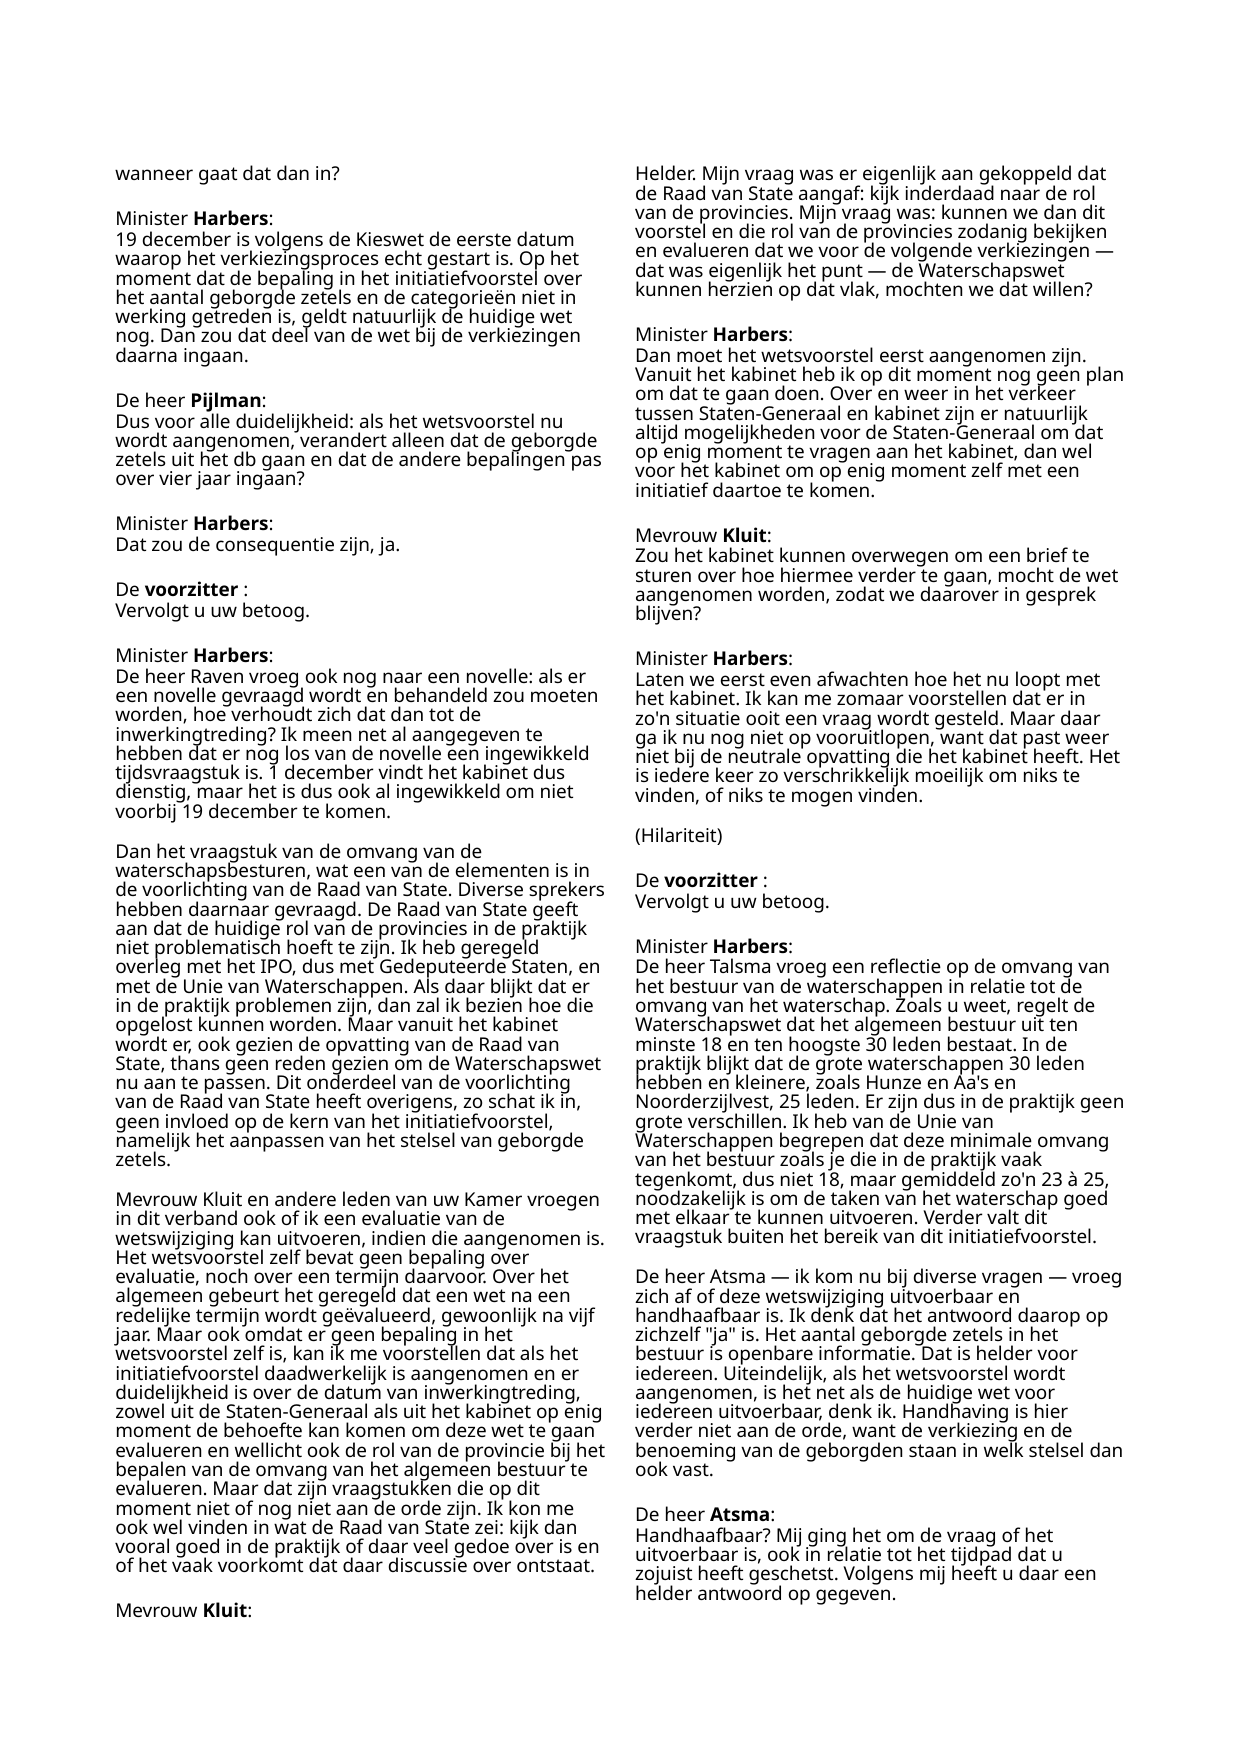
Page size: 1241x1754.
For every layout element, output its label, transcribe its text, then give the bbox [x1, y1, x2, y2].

text De heer Talsma vroeg een reflectie op de omvang van het bestuur van de waterschappen in relatie tot de omvang van het waterschap. Zoals u weet, regelt de Waterschapswet dat het algemeen bestuur uit ten minste 18 en ten hoogste 30 leden bestaat. In de praktijk blijkt dat de grote waterschappen 30 leden hebben en kleinere, zoals Hunze en Aa's en Noorderzijlvest, 25 leden. Er zijn dus in de praktijk geen grote verschillen. Ik heb van de Unie van Waterschappen begrepen dat deze minimale omvang van het bestuur zoals je die in de praktijk vaak tegenkomt, dus niet 18, maar gemiddeld zo'n 23 à 25, noodzakelijk is om de taken van het waterschap goed met elkaar te kunnen uitvoeren. Verder valt dit vraagstuk buiten het bereik van dit initiatiefvoorstel. [635, 958, 1125, 1248]
text Minister Harbers: [635, 645, 1125, 671]
text wanneer gaat dat dan in? [115, 165, 605, 184]
text Dan het vraagstuk van de omvang van de waterschapsbesturen, wat een van de elementen is in de voorlichting van de Raad van State. Diverse sprekers hebben daarnaar gevraagd. De Raad van State geeft aan dat de huidige rol van de provincies in de praktijk niet problematisch hoeft te zijn. Ik heb geregeld overleg met het IPO, dus met Gedeputeerde Staten, en met de Unie van Waterschappen. Als daar blijkt dat er in de praktijk problemen zijn, dan zal ik bezien hoe die opgelost kunnen worden. Maar vanuit het kabinet wordt er, ook gezien de opvatting van de Raad van State, thans geen reden gezien om de Waterschapswet nu aan te passen. Dit onderdeel van de voorlichting van de Raad van State heeft overigens, zo schat ik in, geen invloed op de kern van het initiatiefvoorstel, namelijk het aanpassen van het stelsel van geborgde zetels. [115, 843, 605, 1170]
text Helder. Mijn vraag was er eigenlijk aan gekoppeld dat de Raad van State aangaf: kijk inderdaad naar de rol van de provincies. Mijn vraag was: kunnen we dan dit voorstel en die rol van de provincies zodanig bekijken en evalueren dat we voor de volgende verkiezingen — dat was eigenlijk het punt — de Waterschapswet kunnen herzien op dat vlak, mochten we dat willen? [635, 165, 1125, 300]
text Dus voor alle duidelijkheid: als het wetsvoorstel nu wordt aangenomen, verandert alleen dat de geborgde zetels uit het db gaan en dat de andere bepalingen pas over vier jaar ingaan? [115, 413, 605, 490]
text Minister Harbers: [115, 511, 605, 536]
text 19 december is volgens de Kieswet de eerste datum waarop het verkiezingsproces echt gestart is. Op het moment dat de bepaling in het initiatiefvoorstel over het aantal geborgde zetels en de categorieën niet in werking getreden is, geldt natuurlijk de huidige wet nog. Dan zou dat deel van de wet bij de verkiezingen daarna ingaan. [115, 231, 605, 366]
text Minister Harbers: [635, 321, 1125, 347]
text De heer Atsma: [635, 1501, 1125, 1527]
text Laten we eerst even afwachten hoe het nu loopt met het kabinet. Ik kan me zomaar voorstellen dat er in zo'n situatie ooit een vraag wordt gesteld. Maar daar ga ik nu nog niet op vooruitlopen, want dat past weer niet bij de neutrale opvatting die het kabinet heeft. Het is iedere keer zo verschrikkelijk moeilijk om niks te vinden, of niks te mogen vinden. [635, 671, 1125, 806]
text Vervolgt u uw betoog. [115, 602, 605, 621]
text Minister Harbers: [115, 205, 605, 231]
text Minister Harbers: [635, 933, 1125, 958]
text Mevrouw Kluit: [635, 522, 1125, 547]
text De heer Raven vroeg ook nog naar een novelle: als er een novelle gevraagd wordt en behandeld zou moeten worden, hoe verhoudt zich dat dan tot de inwerkingtreding? Ik meen net al aangegeven te hebben dat er nog los van de novelle een ingewikkeld tijdsvraagstuk is. 1 december vindt het kabinet dus dienstig, maar het is dus ook al ingewikkeld om niet voorbij 19 december te komen. [115, 668, 605, 822]
text De heer Pijlman: [115, 387, 605, 413]
text Mevrouw Kluit: [115, 1597, 605, 1623]
text Dat zou de consequentie zijn, ja. [115, 536, 605, 556]
text Mevrouw Kluit en andere leden van uw Kamer vroegen in dit verband ook of ik een evaluatie van de wetswijziging kan uitvoeren, indien die aangenomen is. Het wetsvoorstel zelf bevat geen bepaling over evaluatie, noch over een termijn daarvoor. Over het algemeen gebeurt het geregeld dat een wet na een redelijke termijn wordt geëvalueerd, gewoonlijk na vijf jaar. Maar ook omdat er geen bepaling in het wetsvoorstel zelf is, kan ik me voorstellen dat als het initiatiefvoorstel daadwerkelijk is aangenomen en er duidelijkheid is over de datum van inwerkingtreding, zowel uit de Staten-Generaal als uit het kabinet op enig moment de behoefte kan komen om deze wet te gaan evalueren en wellicht ook de rol van de provincie bij het bepalen van de omvang van het algemeen bestuur te evalueren. Maar dat zijn vraagstukken die op dit moment niet of nog niet aan de orde zijn. Ik kon me ook wel vinden in wat de Raad van State zei: kijk dan vooral goed in de praktijk of daar veel gedoe over is en of het vaak voorkomt dat daar discussie over ontstaat. [115, 1191, 605, 1577]
text Handhaafbaar? Mij ging het om de vraag of het uitvoerbaar is, ook in relatie tot het tijdpad dat u zojuist heeft geschetst. Volgens mij heeft u daar een helder antwoord op gegeven. [635, 1527, 1125, 1604]
text De heer Atsma — ik kom nu bij diverse vragen — vroeg zich af of deze wetswijziging uitvoerbaar en handhaafbaar is. Ik denk dat het antwoord daarop op zichzelf "ja" is. Het aantal geborgde zetels in het bestuur is openbare informatie. Dat is helder voor iedereen. Uiteindelijk, als het wetsvoorstel wordt aangenomen, is het net als de huidige wet voor iedereen uitvoerbaar, denk ik. Handhaving is hier verder niet aan de orde, want de verkiezing en de benoeming van de geborgden staan in welk stelsel dan ook vast. [635, 1268, 1125, 1480]
text Dan moet het wetsvoorstel eerst aangenomen zijn. Vanuit het kabinet heb ik op dit moment nog geen plan om dat te gaan doen. Over en weer in het verkeer tussen Staten-Generaal en kabinet zijn er natuurlijk altijd mogelijkheden voor de Staten-Generaal om dat op enig moment te vragen aan het kabinet, dan wel voor het kabinet om op enig moment zelf met een initiatief daartoe te komen. [635, 347, 1125, 501]
text Minister Harbers: [115, 642, 605, 668]
text De voorzitter : [115, 576, 605, 602]
text De voorzitter : [635, 867, 1125, 893]
text Zou het kabinet kunnen overwegen om een brief te sturen over hoe hiermee verder te gaan, mocht de wet aangenomen worden, zodat we daarover in gesprek blijven? [635, 547, 1125, 624]
text (Hilariteit) [635, 827, 1125, 846]
text Vervolgt u uw betoog. [635, 893, 1125, 912]
